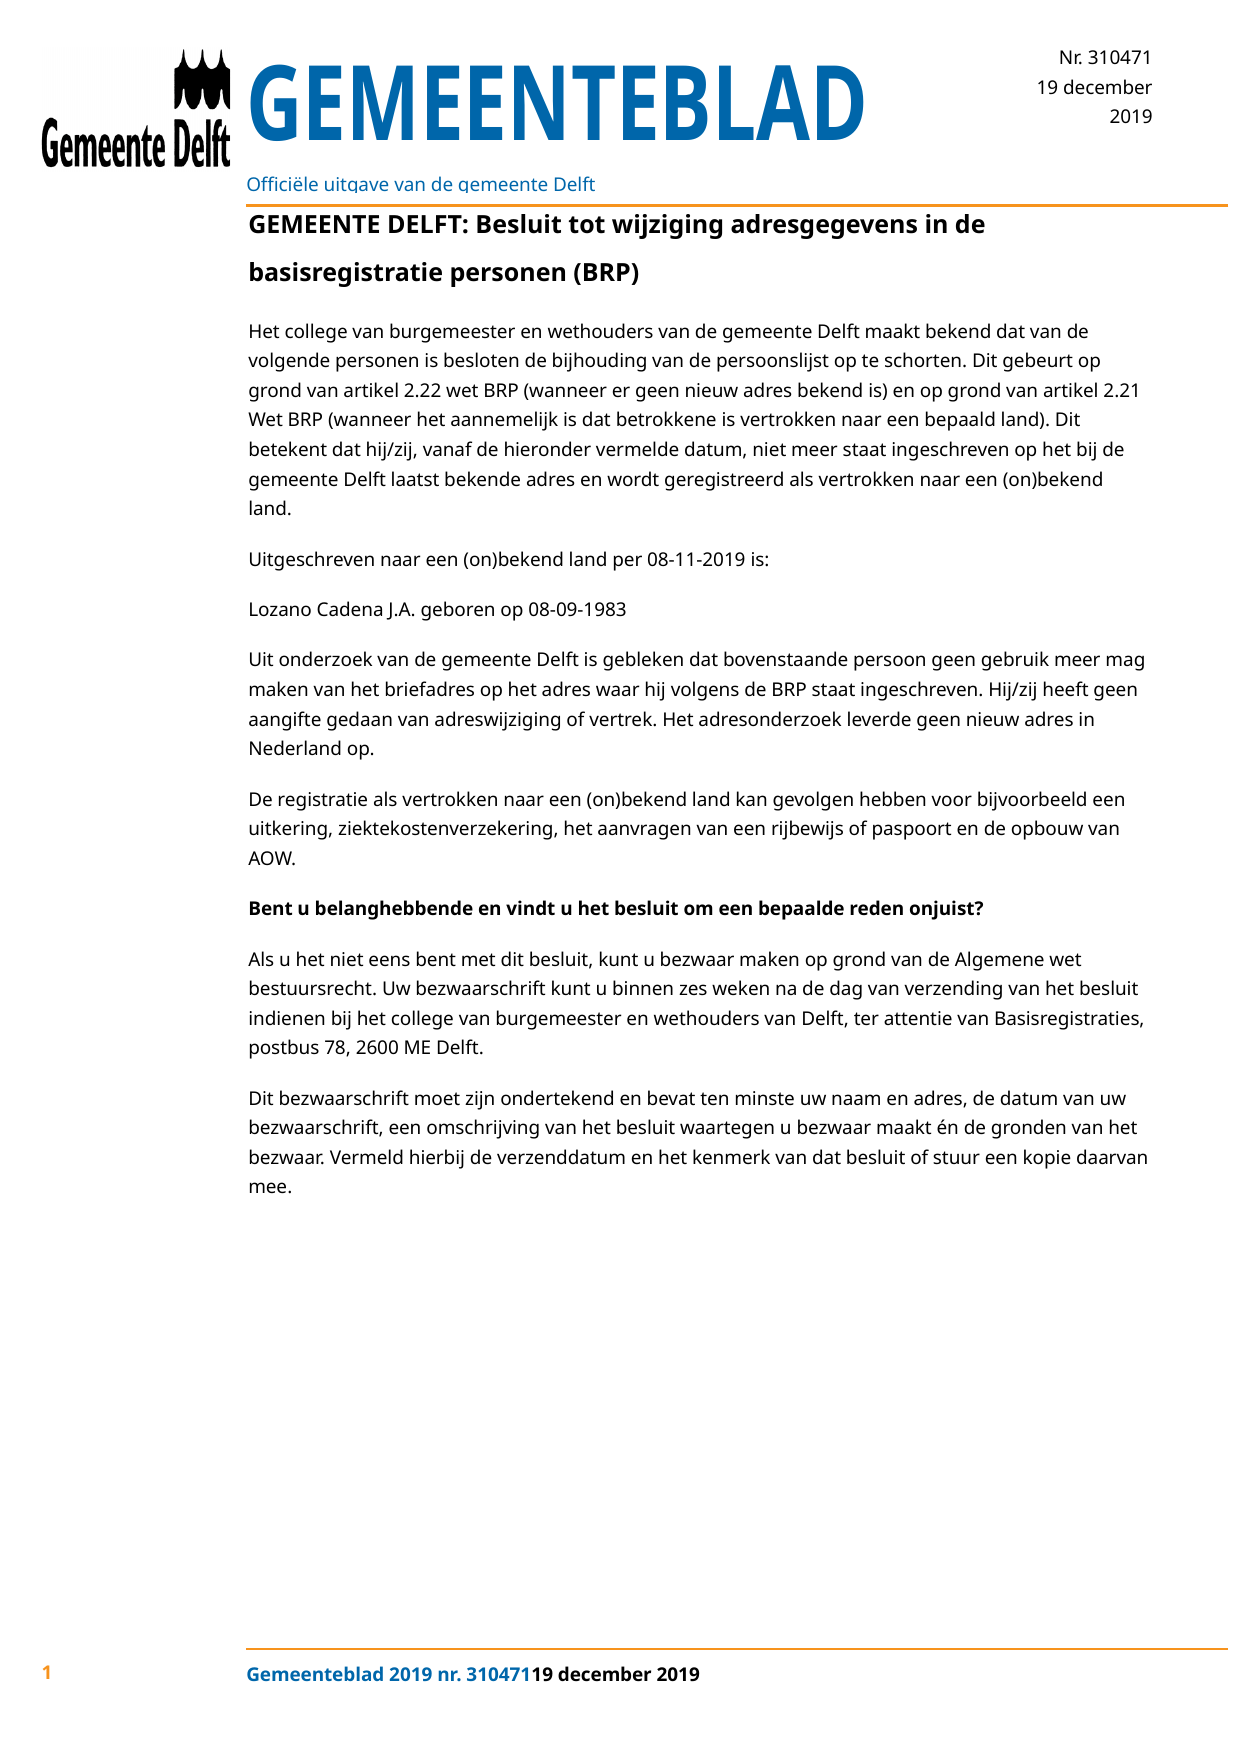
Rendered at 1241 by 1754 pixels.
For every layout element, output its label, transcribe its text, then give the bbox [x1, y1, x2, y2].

text Het college van burgemeester en wethouders van de gemeente Delft maakt bekend dat van de volgende personen is besloten de bijhouding van de persoonslijst op te schorten. Dit gebeurt op grond van artikel 2.22 wet BRP (wanneer er geen nieuw adres bekend is) en op grond van artikel 2.21 Wet BRP (wanneer het aannemelijk is dat betrokkene is vertrokken naar een bepaald land). Dit betekent dat hij/zij, vanaf de hieronder vermelde datum, niet meer staat ingeschreven op het bij de gemeente Delft laatst bekende adres en wordt geregistreerd als vertrokken naar een (on)bekend land. [248, 318, 1152, 521]
text Uit onderzoek van de gemeente Delft is gebleken dat bovenstaande persoon geen gebruik meer mag maken van het briefadres op het adres waar hij volgens de BRP staat ingeschreven. Hij/zij heeft geen aangifte gedaan van adreswijziging of vertrek. Het adresonderzoek leverde geen nieuw adres in Nederland op. [248, 647, 1152, 761]
text Lozano Cadena J.A. geboren op 08-09-1983 [248, 596, 1152, 622]
text Als u het niet eens bent met dit besluit, kunt u bezwaar maken op grond van de Algemene wet bestuursrecht. Uw bezwaarschrift kunt u binnen zes weken na de dag van verzending van het besluit indienen bij het college van burgemeester en wethouders van Delft, ter attentie van Basisregistraties, postbus 78, 2600 ME Delft. [248, 946, 1152, 1060]
text Bent u belanghebbende en vindt u het besluit om een bepaalde reden onjuist? [248, 895, 1152, 921]
text De registratie als vertrokken naar een (on)bekend land kan gevolgen hebben voor bijvoorbeeld een uitkering, ziektekostenverzekering, het aanvragen van een rijbewijs of paspoort en de opbouw van AOW. [248, 786, 1152, 871]
text Dit bezwaarschrift moet zijn ondertekend en bevat ten minste uw naam en adres, de datum van uw bezwaarschrift, een omschrijving van het besluit waartegen u bezwaar maakt én de gronden van het bezwaar. Vermeld hierbij de verzenddatum en het kenmerk van dat besluit of stuur een kopie daarvan mee. [248, 1085, 1152, 1199]
text GEMEENTE DELFT: Besluit tot wijziging adresgegevens in de basisregistratie personen (BRP) [248, 207, 1152, 288]
text Uitgeschreven naar een (on)bekend land per 08-11-2019 is: [248, 546, 1152, 572]
picture [41, 47, 231, 172]
